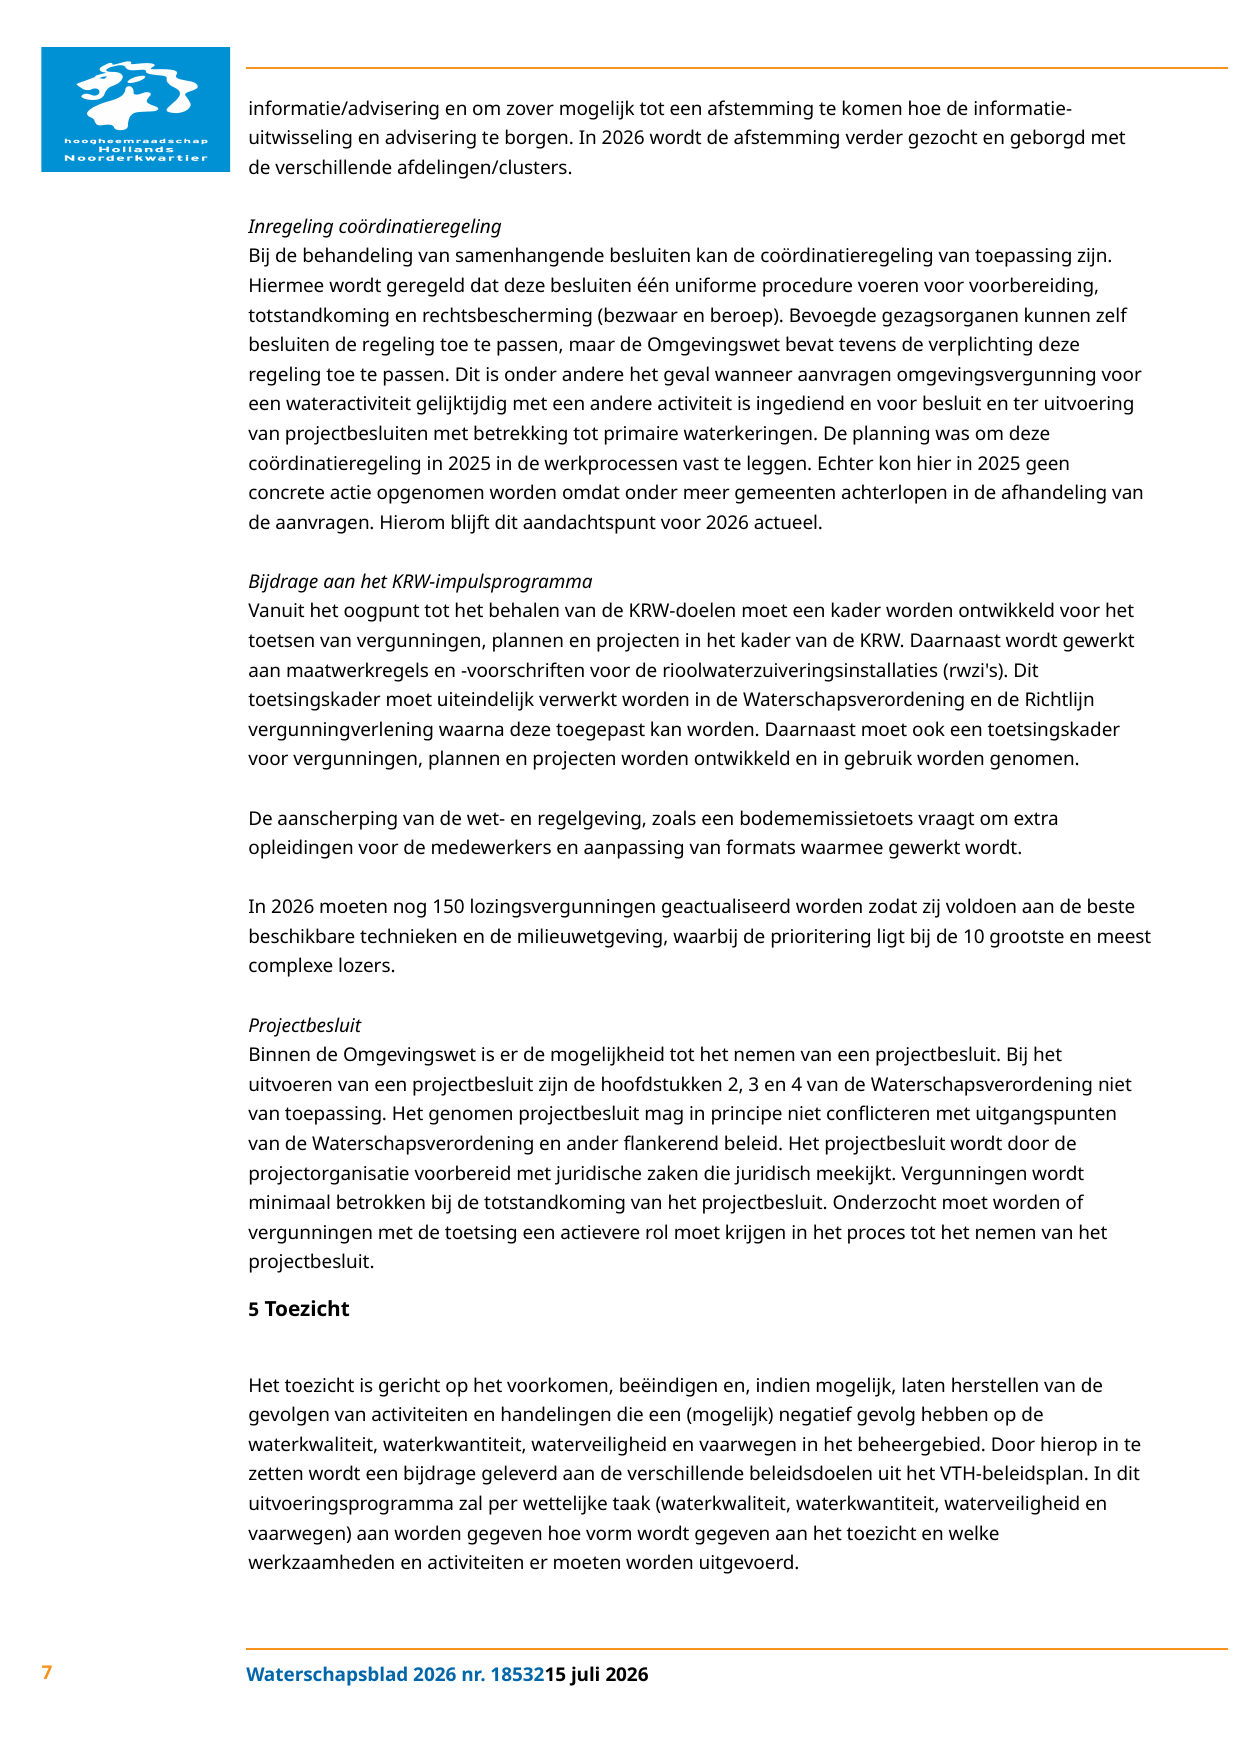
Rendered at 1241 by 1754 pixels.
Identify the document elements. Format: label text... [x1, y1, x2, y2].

text Inregeling coördinatieregeling [248, 213, 1152, 239]
text De aanscherping van de wet- en regelgeving, zoals een bodememissietoets vraagt om extra opleidingen voor de medewerkers en aanpassing van formats waarmee gewerkt wordt. [248, 805, 1152, 860]
text Vanuit het oogpunt tot het behalen van de KRW-doelen moet een kader worden ontwikkeld voor het toetsen van vergunningen, plannen en projecten in het kader van de KRW. Daarnaast wordt gewerkt aan maatwerkregels en -voorschriften voor de rioolwaterzuiveringsinstallaties (rwzi's). Dit toetsingskader moet uiteindelijk verwerkt worden in de Waterschapsverordening en de Richtlijn vergunningverlening waarna deze toegepast kan worden. Daarnaast moet ook een toetsingskader voor vergunningen, plannen en projecten worden ontwikkeld en in gebruik worden genomen. [248, 598, 1152, 771]
picture [88, 87, 157, 130]
text Bijdrage aan het KRW-impulsprogramma [248, 568, 1152, 594]
text In 2026 moeten nog 150 lozingsvergunningen geactualiseerd worden zodat zij voldoen aan de beste beschikbare technieken en de milieuwetgeving, waarbij de prioritering ligt bij de 10 grootste en meest complexe lozers. [248, 893, 1152, 978]
text 5 Toezicht [248, 1294, 1152, 1323]
text Binnen de Omgevingswet is er de mogelijkheid tot het nemen van een projectbesluit. Bij het uitvoeren van een projectbesluit zijn de hoofdstukken 2, 3 en 4 van de Waterschapsverordening niet van toepassing. Het genomen projectbesluit mag in principe niet conflicteren met uitgangspunten van de Waterschapsverordening en ander flankerend beleid. Het projectbesluit wordt door de projectorganisatie voorbereid met juridische zaken die juridisch meekijkt. Vergunningen wordt minimaal betrokken bij de totstandkoming van het projectbesluit. Onderzocht moet worden of vergunningen met de toetsing een actievere rol moet krijgen in het proces tot het nemen van het projectbesluit. [248, 1041, 1152, 1274]
text Bij de behandeling van samenhangende besluiten kan de coördinatieregeling van toepassing zijn. Hiermee wordt geregeld dat deze besluiten één uniforme procedure voeren voor voorbereiding, totstandkoming en rechtsbescherming (bezwaar en beroep). Bevoegde gezagsorganen kunnen zelf besluiten de regeling toe te passen, maar de Omgevingswet bevat tevens de verplichting deze regeling toe te passen. Dit is onder andere het geval wanneer aanvragen omgevingsvergunning voor een wateractiviteit gelijktijdig met een andere activiteit is ingediend en voor besluit en ter uitvoering van projectbesluiten met betrekking tot primaire waterkeringen. De planning was om deze coördinatieregeling in 2025 in de werkprocessen vast te leggen. Echter kon hier in 2025 geen concrete actie opgenomen worden omdat onder meer gemeenten achterlopen in de afhandeling van de aanvragen. Hierom blijft dit aandachtspunt voor 2026 actueel. [248, 243, 1152, 535]
text Projectbesluit [248, 1012, 1152, 1038]
text Het toezicht is gericht op het voorkomen, beëindigen en, indien mogelijk, laten herstellen van de gevolgen van activiteiten en handelingen die een (mogelijk) negatief gevolg hebben op de waterkwaliteit, waterkwantiteit, waterveiligheid en vaarwegen in het beheergebied. Door hierop in te zetten wordt een bijdrage geleverd aan de verschillende beleidsdoelen uit het VTH-beleidsplan. In dit uitvoeringsprogramma zal per wettelijke taak (waterkwaliteit, waterkwantiteit, waterveiligheid en vaarwegen) aan worden gegeven hoe vorm wordt gegeven aan het toezicht en welke werkzaamheden en activiteiten er moeten worden uitgevoerd. [248, 1372, 1152, 1575]
picture [118, 62, 197, 112]
text informatie/advisering en om zover mogelijk tot een afstemming te komen hoe de informatie- uitwisseling en advisering te borgen. In 2026 wordt de afstemming verder gezocht en geborgd met de verschillende afdelingen/clusters. [248, 95, 1152, 180]
picture [78, 64, 122, 99]
picture [129, 76, 144, 82]
